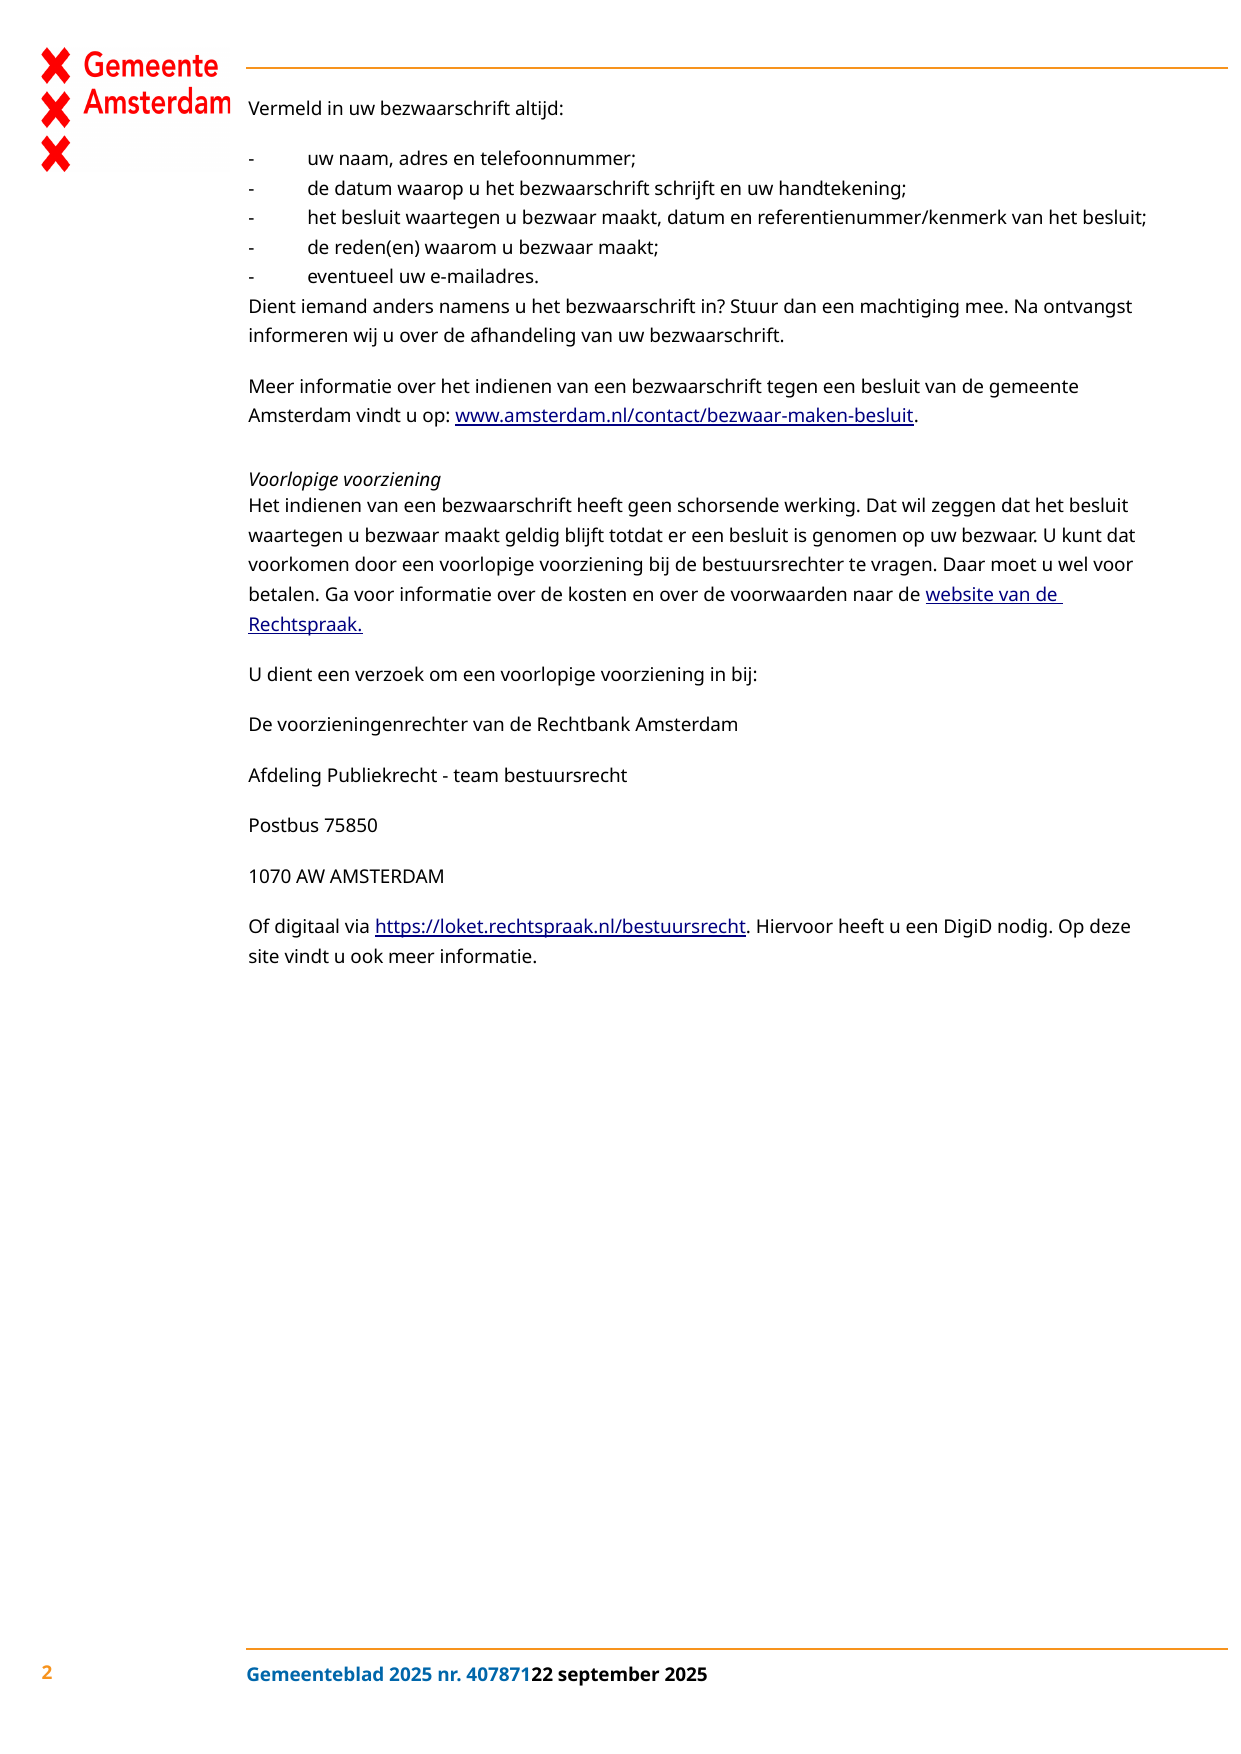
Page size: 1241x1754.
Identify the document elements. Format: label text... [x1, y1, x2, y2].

text U dient een verzoek om een voorlopige voorziening in bij: [248, 661, 1152, 687]
picture [41, 47, 231, 172]
list het besluit waartegen u bezwaar maakt, datum en referentienummer/kenmerk van het besluit; [248, 204, 1152, 230]
list uw naam, adres en telefoonnummer; [248, 145, 1152, 171]
text Of digitaal via https://loket.rechtspraak.nl/bestuursrecht. Hiervoor heeft u een DigiD nodig. Op deze site vindt u ook meer informatie. [248, 913, 1152, 968]
text Postbus 75850 [248, 812, 1152, 838]
list de reden(en) waarom u bezwaar maakt; [248, 234, 1152, 260]
text 1070 AW AMSTERDAM [248, 863, 1152, 888]
list de datum waarop u het bezwaarschrift schrijft en uw handtekening; [248, 175, 1152, 201]
text Het indienen van een bezwaarschrift heeft geen schorsende werking. Dat wil zeggen dat het besluit waartegen u bezwaar maakt geldig blijft totdat er een besluit is genomen op uw bezwaar. U kunt dat voorkomen door een voorlopige voorziening bij de bestuursrechter te vragen. Daar moet u wel voor betalen. Ga voor informatie over de kosten en over de voorwaarden naar de website van de Rechtspraak. [248, 492, 1152, 636]
text Afdeling Publiekrecht - team bestuursrecht [248, 762, 1152, 788]
text Vermeld in uw bezwaarschrift altijd: [248, 95, 1152, 121]
text Meer informatie over het indienen van een bezwaarschrift tegen een besluit van de gemeente Amsterdam vindt u op: www.amsterdam.nl/contact/bezwaar-maken-besluit. [248, 373, 1152, 428]
text Voorlopige voorziening [248, 467, 1152, 492]
text Dient iemand anders namens u het bezwaarschrift in? Stuur dan een machtiging mee. Na ontvangst informeren wij u over de afhandeling van uw bezwaarschrift. [248, 293, 1152, 348]
list eventueel uw e-mailadres. [248, 263, 1152, 289]
text De voorzieningenrechter van de Rechtbank Amsterdam [248, 712, 1152, 737]
